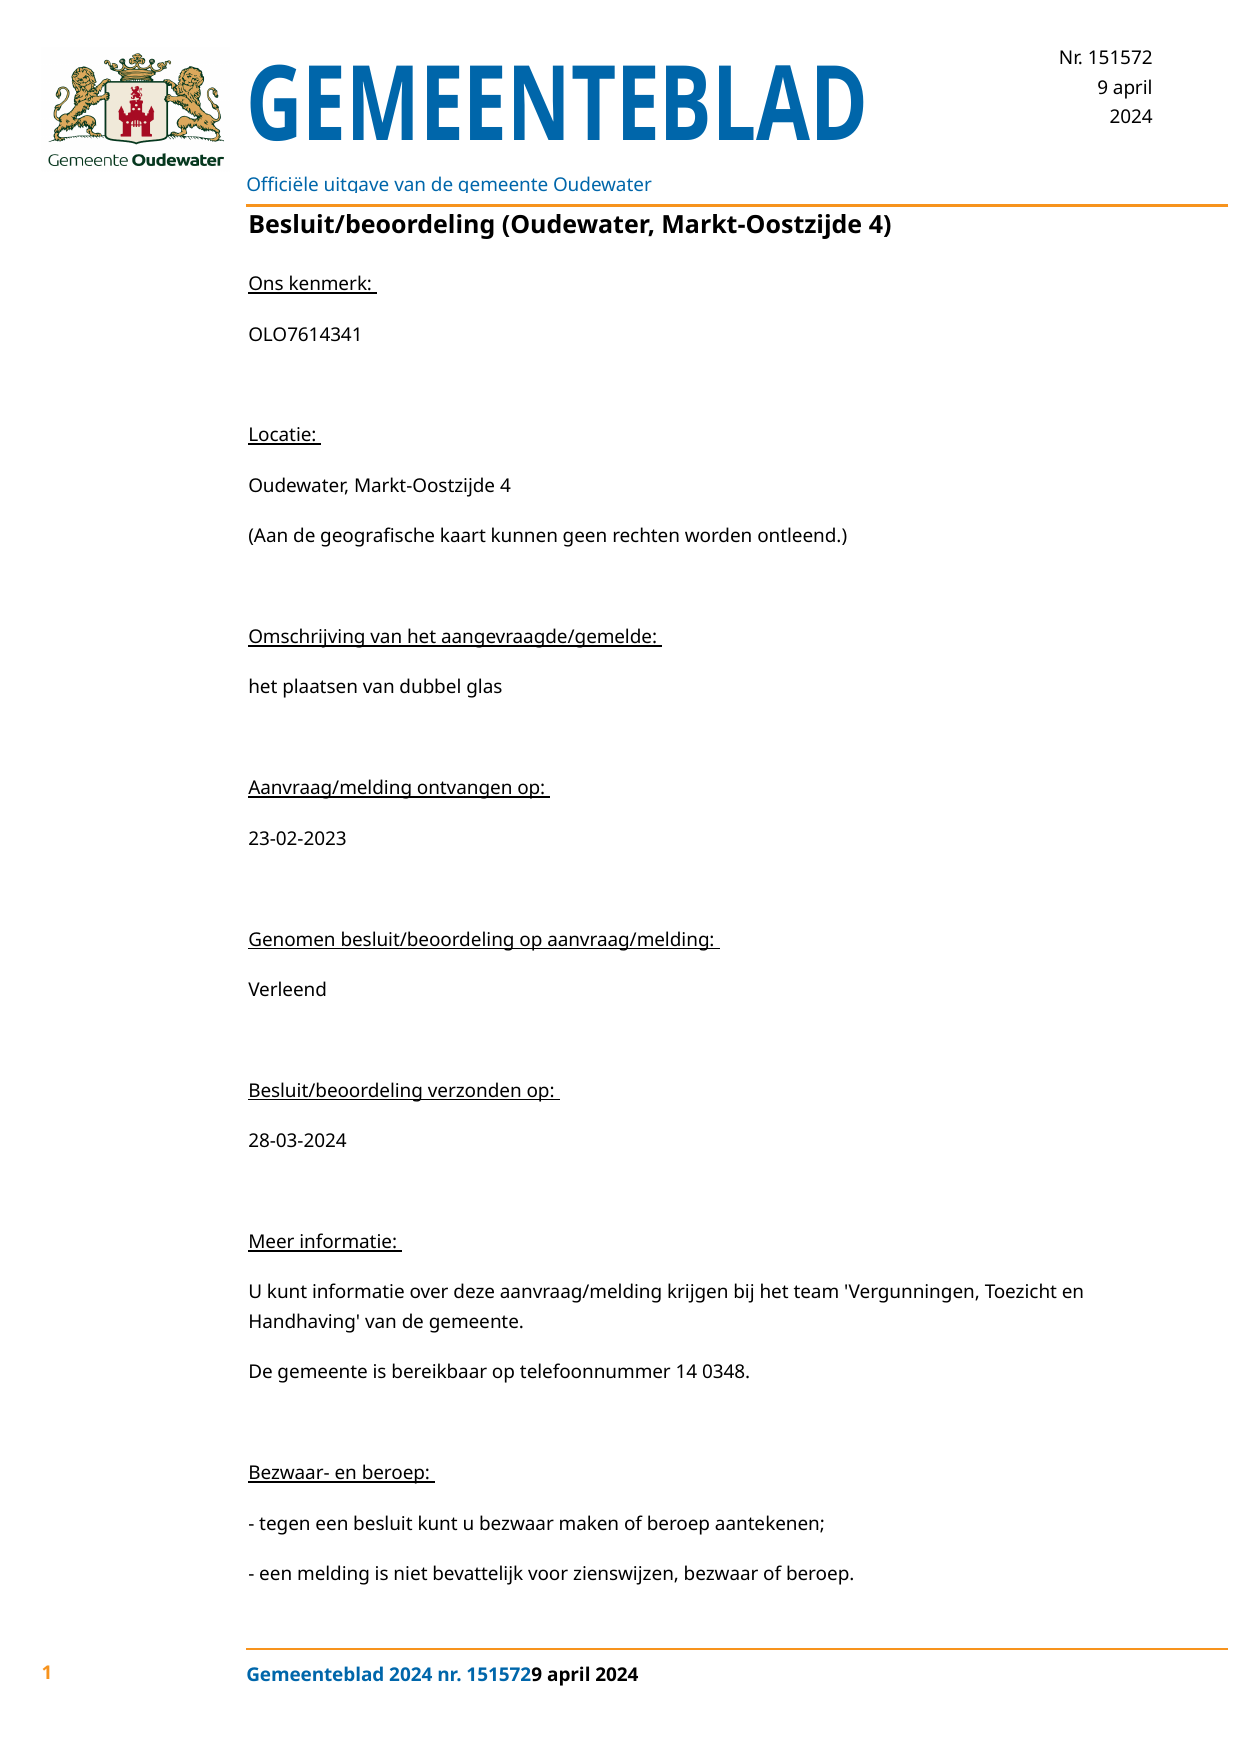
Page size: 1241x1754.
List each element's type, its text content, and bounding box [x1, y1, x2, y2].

text - tegen een besluit kunt u bezwaar maken of beroep aantekenen; [248, 1510, 1152, 1536]
text (Aan de geografische kaart kunnen geen rechten worden ontleend.) [248, 522, 1152, 548]
text het plaatsen van dubbel glas [248, 674, 1152, 699]
text 23-02-2023 [248, 825, 1152, 851]
text OLO7614341 [248, 321, 1152, 346]
picture [41, 47, 231, 172]
text Meer informatie: [248, 1228, 1152, 1254]
text Besluit/beoordeling (Oudewater, Markt-Oostzijde 4) [248, 207, 1152, 241]
text Genomen besluit/beoordeling op aanvraag/melding: [248, 926, 1152, 951]
text Verleend [248, 976, 1152, 1002]
text Besluit/beoordeling verzonden op: [248, 1077, 1152, 1103]
text Locatie: [248, 422, 1152, 447]
text De gemeente is bereikbaar op telefoonnummer 14 0348. [248, 1359, 1152, 1384]
text - een melding is niet bevattelijk voor zienswijzen, bezwaar of beroep. [248, 1560, 1152, 1586]
text Ons kenmerk: [248, 270, 1152, 296]
text 28-03-2024 [248, 1127, 1152, 1153]
text U kunt informatie over deze aanvraag/melding krijgen bij het team 'Vergunningen, Toezicht en Handhaving' van de gemeente. [248, 1279, 1152, 1334]
text Oudewater, Markt-Oostzijde 4 [248, 472, 1152, 498]
text Aanvraag/melding ontvangen op: [248, 774, 1152, 800]
text Omschrijving van het aangevraagde/gemelde: [248, 623, 1152, 649]
text Bezwaar- en beroep: [248, 1459, 1152, 1485]
